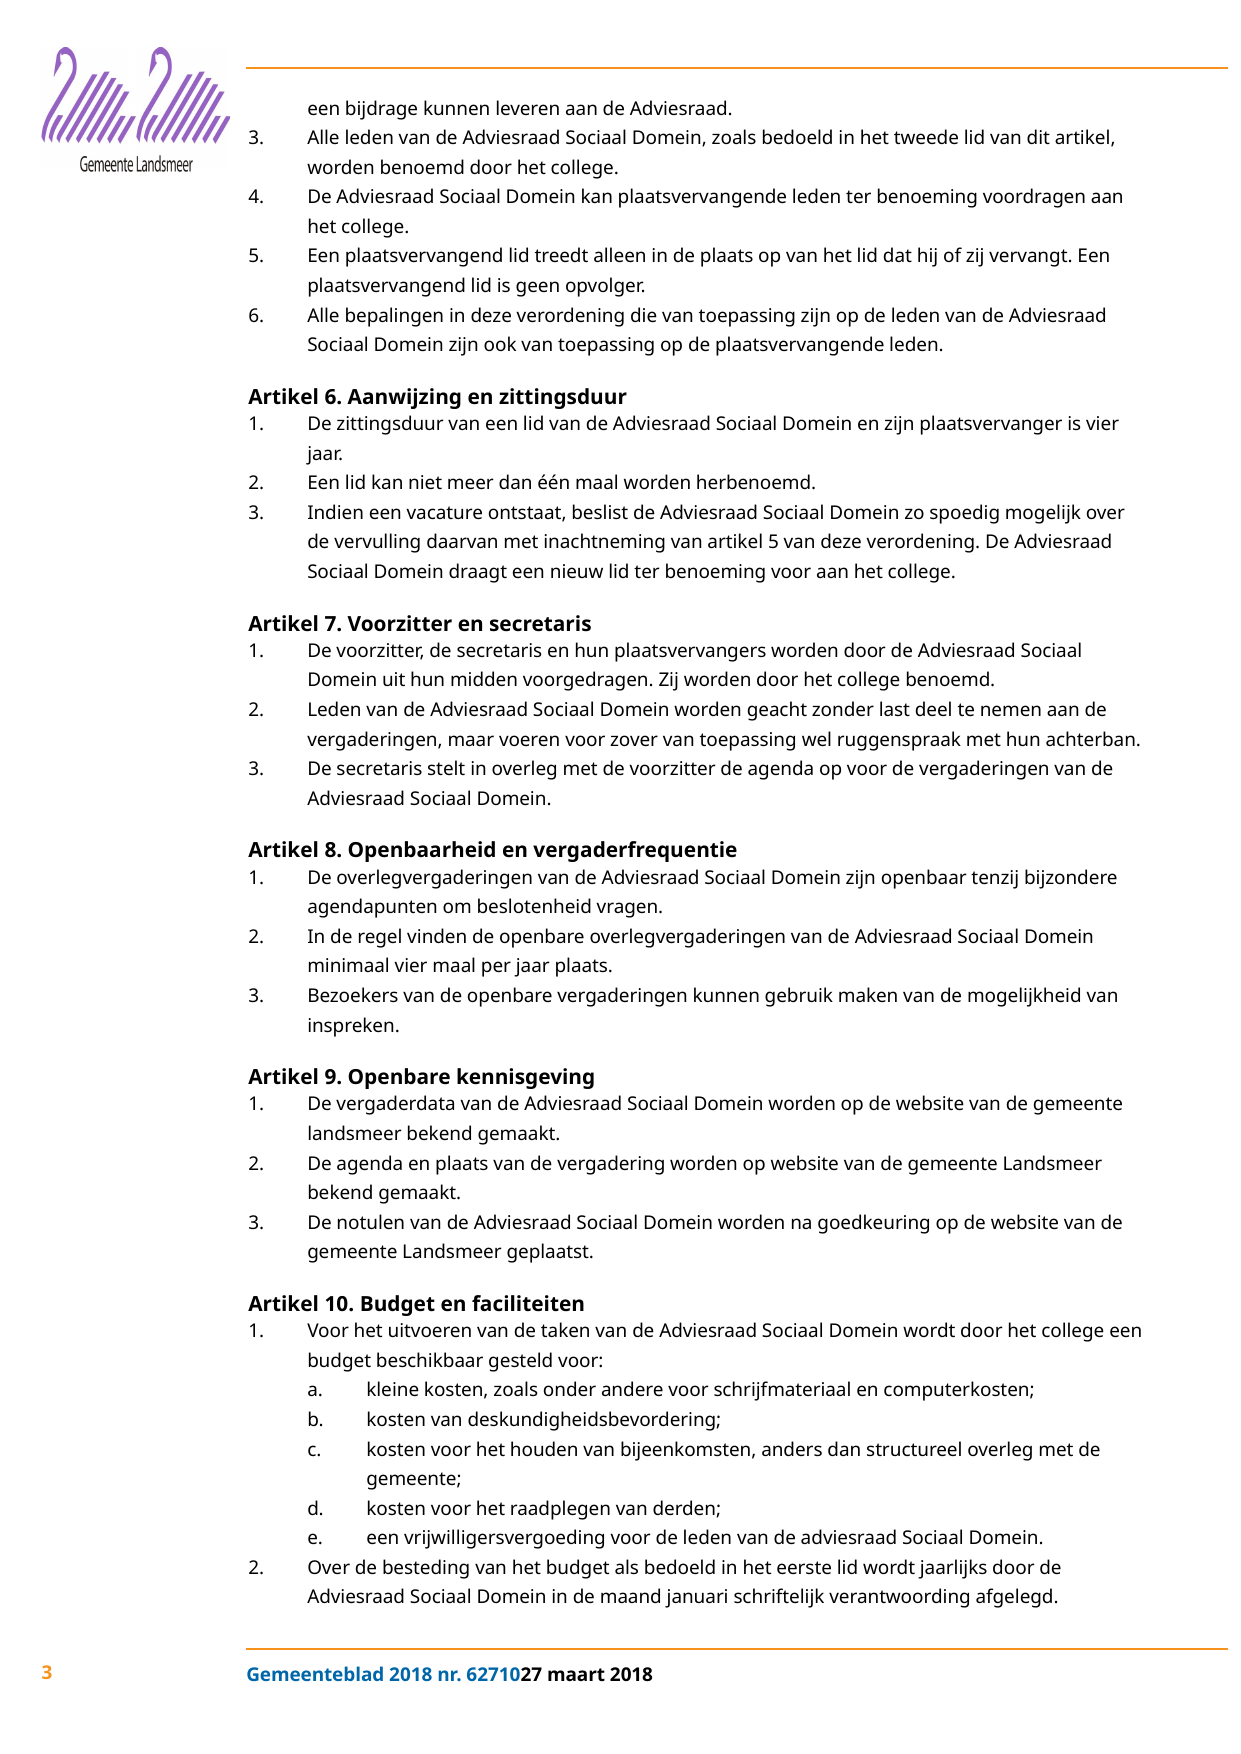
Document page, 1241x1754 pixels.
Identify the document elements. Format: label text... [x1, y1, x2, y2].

list een vrijwilligersvergoeding voor de leden van de adviesraad Sociaal Domein. [307, 1524, 1152, 1550]
list Voor het uitvoeren van de taken van de Adviesraad Sociaal Domein wordt door het college een budget beschikbaar gesteld voor: [248, 1317, 1152, 1373]
list Indien een vacature ontstaat, beslist de Adviesraad Sociaal Domein zo spoedig mogelijk over de vervulling daarvan met inachtneming van artikel 5 van deze verordening. De Adviesraad Sociaal Domein draagt een nieuw lid ter benoeming voor aan het college. [248, 499, 1152, 584]
list Alle bepalingen in deze verordening die van toepassing zijn op de leden van de Adviesraad Sociaal Domein zijn ook van toepassing op de plaatsvervangende leden. [248, 302, 1152, 357]
list De Adviesraad Sociaal Domein kan plaatsvervangende leden ter benoeming voordragen aan het college. [248, 183, 1152, 239]
list De voorzitter, de secretaris en hun plaatsvervangers worden door de Adviesraad Sociaal Domein uit hun midden voorgedragen. Zij worden door het college benoemd. [248, 637, 1152, 692]
list De notulen van de Adviesraad Sociaal Domein worden na goedkeuring op de website van de gemeente Landsmeer geplaatst. [248, 1209, 1152, 1264]
list een bijdrage kunnen leveren aan de Adviesraad. [248, 95, 1152, 121]
text Artikel 7. Voorzitter en secretaris [248, 609, 1152, 637]
list kleine kosten, zoals onder andere voor schrijfmateriaal en computerkosten; [307, 1377, 1152, 1402]
text Artikel 10. Budget en faciliteiten [248, 1289, 1152, 1317]
list kosten voor het houden van bijeenkomsten, anders dan structureel overleg met de gemeente; [307, 1436, 1152, 1491]
list Een lid kan niet meer dan één maal worden herbenoemd. [248, 469, 1152, 495]
list De secretaris stelt in overleg met de voorzitter de agenda op voor de vergaderingen van de Adviesraad Sociaal Domein. [248, 755, 1152, 811]
list De overlegvergaderingen van de Adviesraad Sociaal Domein zijn openbaar tenzij bijzondere agendapunten om beslotenheid vragen. [248, 864, 1152, 919]
text Artikel 8. Openbaarheid en vergaderfrequentie [248, 835, 1152, 864]
text Artikel 6. Aanwijzing en zittingsduur [248, 382, 1152, 410]
list Leden van de Adviesraad Sociaal Domein worden geacht zonder last deel te nemen aan de vergaderingen, maar voeren voor zover van toepassing wel ruggenspraak met hun achterban. [248, 696, 1152, 752]
list De zittingsduur van een lid van de Adviesraad Sociaal Domein en zijn plaatsvervanger is vier jaar. [248, 410, 1152, 466]
list kosten voor het raadplegen van derden; [307, 1495, 1152, 1521]
list Bezoekers van de openbare vergaderingen kunnen gebruik maken van de mogelijkheid van inspreken. [248, 982, 1152, 1037]
list In de regel vinden de openbare overlegvergaderingen van de Adviesraad Sociaal Domein minimaal vier maal per jaar plaats. [248, 923, 1152, 978]
picture [41, 47, 231, 172]
list De vergaderdata van de Adviesraad Sociaal Domein worden op de website van de gemeente landsmeer bekend gemaakt. [248, 1091, 1152, 1146]
list kosten van deskundigheidsbevordering; [307, 1406, 1152, 1432]
list Een plaatsvervangend lid treedt alleen in de plaats op van het lid dat hij of zij vervangt. Een plaatsvervangend lid is geen opvolger. [248, 243, 1152, 298]
list Alle leden van de Adviesraad Sociaal Domein, zoals bedoeld in het tweede lid van dit artikel, worden benoemd door het college. [248, 124, 1152, 180]
list De agenda en plaats van de vergadering worden op website van de gemeente Landsmeer bekend gemaakt. [248, 1150, 1152, 1205]
list Over de besteding van het budget als bedoeld in het eerste lid wordt jaarlijks door de Adviesraad Sociaal Domein in de maand januari schriftelijk verantwoording afgelegd. [248, 1554, 1152, 1609]
text Artikel 9. Openbare kennisgeving [248, 1062, 1152, 1091]
